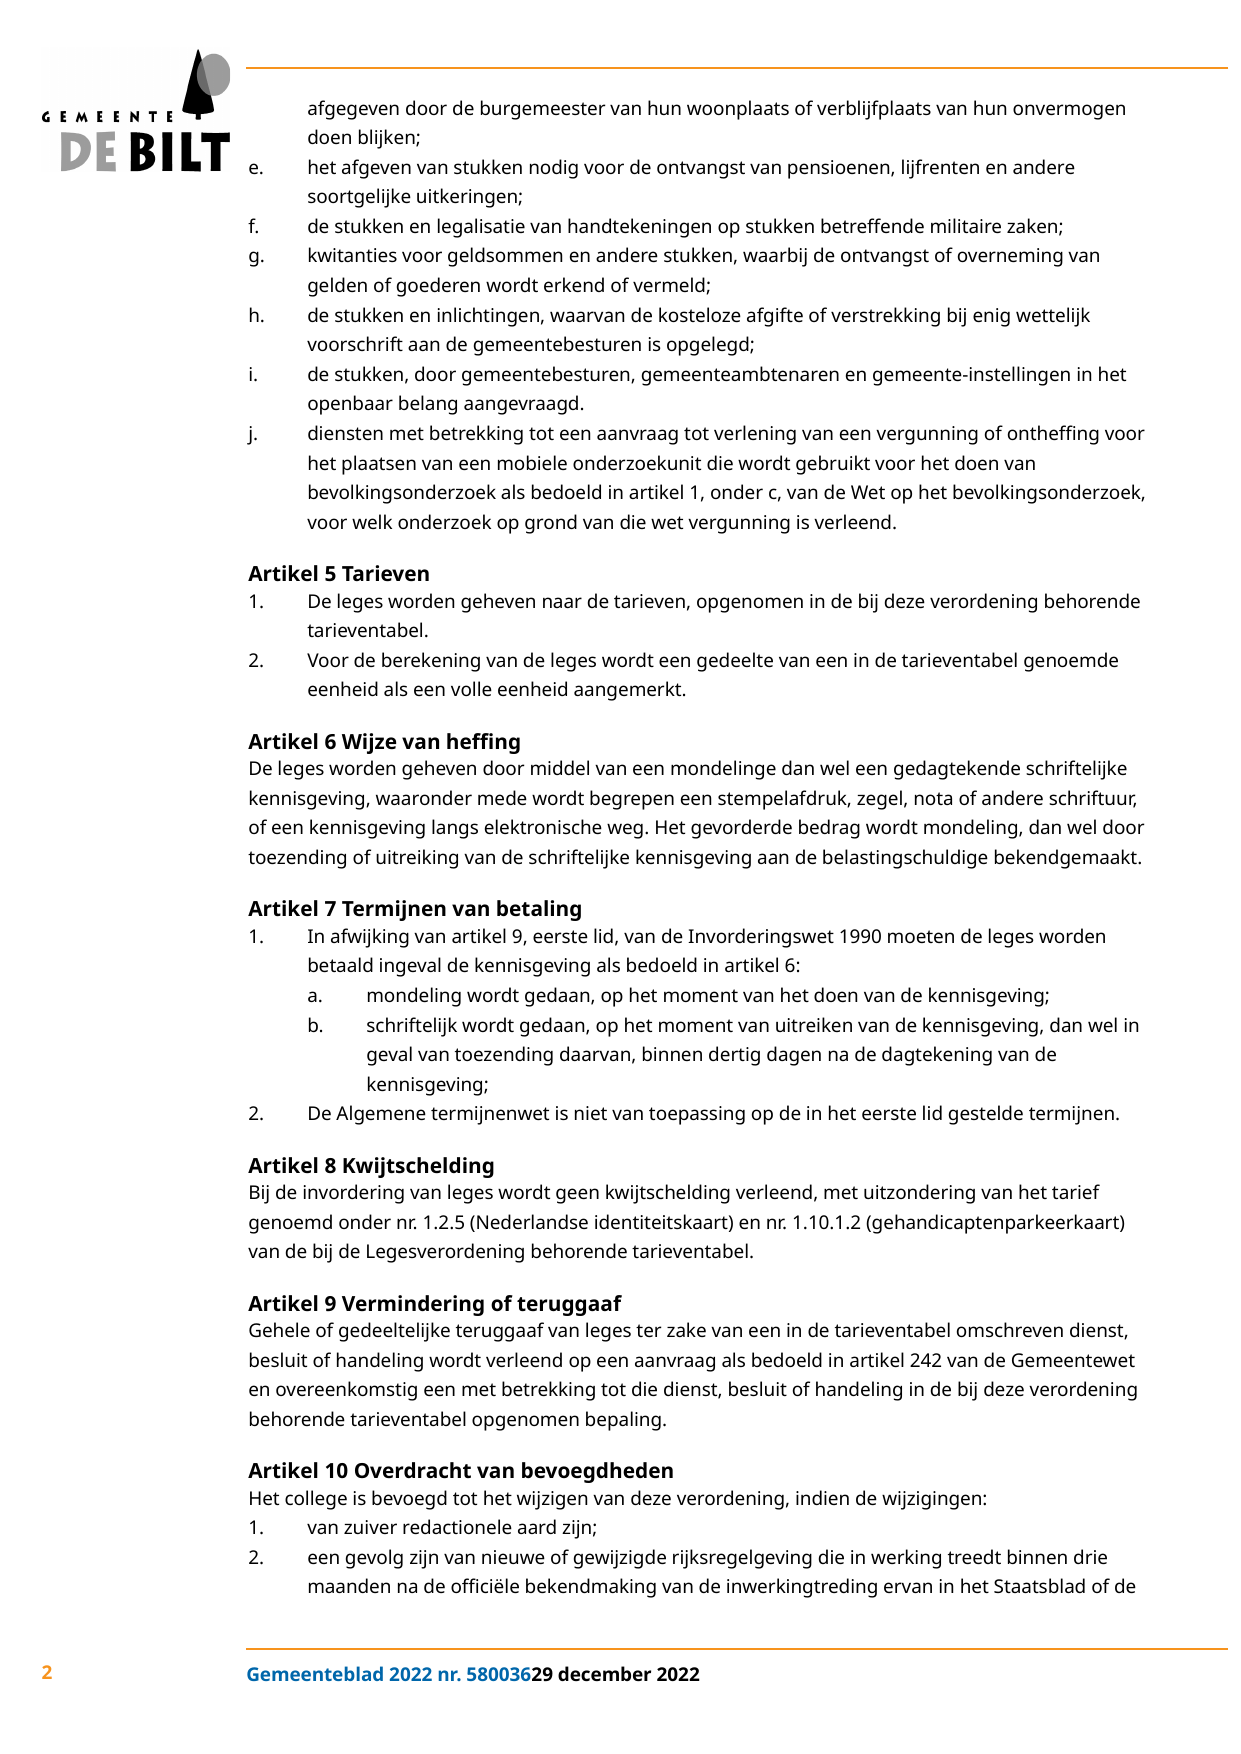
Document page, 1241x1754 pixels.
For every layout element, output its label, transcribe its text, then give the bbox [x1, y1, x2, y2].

text Artikel 10 Overdracht van bevoegdheden [248, 1457, 1152, 1485]
list schriftelijk wordt gedaan, op het moment van uitreiken van de kennisgeving, dan wel in geval van toezending daarvan, binnen dertig dagen na de dagtekening van de kennisgeving; [307, 1012, 1152, 1097]
list diensten met betrekking tot een aanvraag tot verlening van een vergunning of ontheffing voor het plaatsen van een mobiele onderzoekunit die wordt gebruikt voor het doen van bevolkingsonderzoek als bedoeld in artikel 1, onder c, van de Wet op het bevolkingsonderzoek, voor welk onderzoek op grond van die wet vergunning is verleend. [248, 420, 1152, 535]
list afgegeven door de burgemeester van hun woonplaats of verblijfplaats van hun onvermogen doen blijken; [248, 95, 1152, 150]
text Artikel 5 Tarieven [248, 559, 1152, 588]
list het afgeven van stukken nodig voor de ontvangst van pensioenen, lijfrenten en andere soortgelijke uitkeringen; [248, 154, 1152, 209]
list De leges worden geheven naar de tarieven, opgenomen in de bij deze verordening behorende tarieventabel. [248, 588, 1152, 643]
text Artikel 9 Vermindering of teruggaaf [248, 1289, 1152, 1317]
picture [41, 47, 231, 172]
list de stukken en legalisatie van handtekeningen op stukken betreffende militaire zaken; [248, 213, 1152, 239]
text Artikel 6 Wijze van heffing [248, 727, 1152, 755]
text Het college is bevoegd tot het wijzigen van deze verordening, indien de wijzigingen: [248, 1485, 1152, 1511]
list kwitanties voor geldsommen en andere stukken, waarbij de ontvangst of overneming van gelden of goederen wordt erkend of vermeld; [248, 243, 1152, 298]
list In afwijking van artikel 9, eerste lid, van de Invorderingswet 1990 moeten de leges worden betaald ingeval de kennisgeving als bedoeld in artikel 6: [248, 923, 1152, 978]
list de stukken, door gemeentebesturen, gemeenteambtenaren en gemeente-instellingen in het openbaar belang aangevraagd. [248, 361, 1152, 416]
text Artikel 8 Kwijtschelding [248, 1151, 1152, 1179]
text De leges worden geheven door middel van een mondelinge dan wel een gedagtekende schriftelijke kennisgeving, waaronder mede wordt begrepen een stempelafdruk, zegel, nota of andere schriftuur, of een kennisgeving langs elektronische weg. Het gevorderde bedrag wordt mondeling, dan wel door toezending of uitreiking van de schriftelijke kennisgeving aan de belastingschuldige bekendgemaakt. [248, 755, 1152, 870]
list een gevolg zijn van nieuwe of gewijzigde rijksregelgeving die in werking treedt binnen drie maanden na de officiële bekendmaking van de inwerkingtreding ervan in het Staatsblad of de [248, 1544, 1152, 1599]
list de stukken en inlichtingen, waarvan de kosteloze afgifte of verstrekking bij enig wettelijk voorschrift aan de gemeentebesturen is opgelegd; [248, 302, 1152, 357]
text Gehele of gedeeltelijke teruggaaf van leges ter zake van een in de tarieventabel omschreven dienst, besluit of handeling wordt verleend op een aanvraag als bedoeld in artikel 242 van de Gemeentewet en overeenkomstig een met betrekking tot die dienst, besluit of handeling in de bij deze verordening behorende tarieventabel opgenomen bepaling. [248, 1317, 1152, 1432]
list van zuiver redactionele aard zijn; [248, 1514, 1152, 1540]
list De Algemene termijnenwet is niet van toepassing op de in het eerste lid gestelde termijnen. [248, 1101, 1152, 1126]
text Artikel 7 Termijnen van betaling [248, 894, 1152, 923]
list mondeling wordt gedaan, op het moment van het doen van de kennisgeving; [307, 982, 1152, 1008]
text Bij de invordering van leges wordt geen kwijtschelding verleend, met uitzondering van het tarief genoemd onder nr. 1.2.5 (Nederlandse identiteitskaart) en nr. 1.10.1.2 (gehandicaptenparkeerkaart) van de bij de Legesverordening behorende tarieventabel. [248, 1179, 1152, 1264]
list Voor de berekening van de leges wordt een gedeelte van een in de tarieventabel genoemde eenheid als een volle eenheid aangemerkt. [248, 647, 1152, 702]
